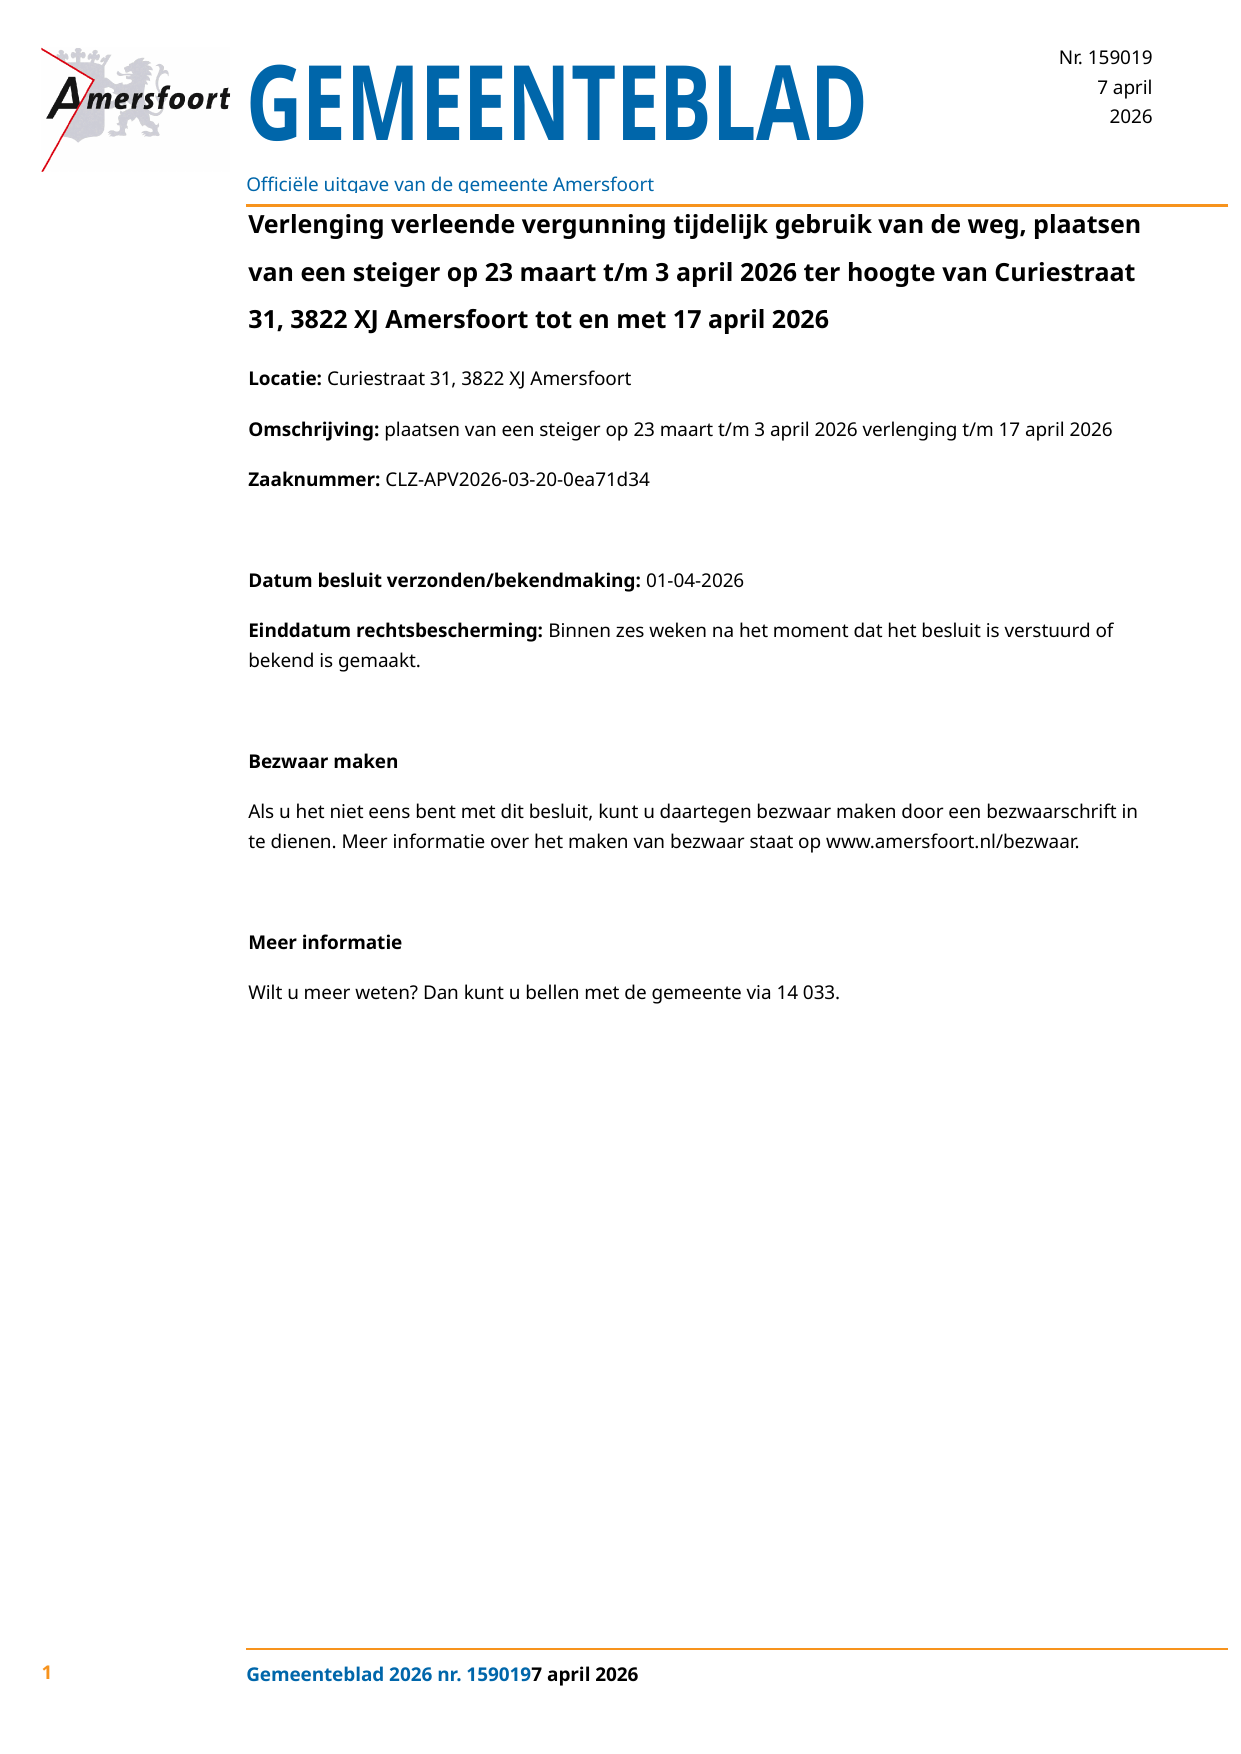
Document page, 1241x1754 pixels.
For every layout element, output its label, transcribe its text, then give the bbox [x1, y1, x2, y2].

text Meer informatie [248, 929, 1152, 954]
picture [41, 47, 231, 172]
text Zaaknummer: CLZ-APV2026-03-20-0ea71d34 [248, 466, 1152, 492]
text Bezwaar maken [248, 748, 1152, 774]
text Omschrijving: plaatsen van een steiger op 23 maart t/m 3 april 2026 verlenging t/m 17 april 2026 [248, 416, 1152, 442]
text Datum besluit verzonden/bekendmaking: 01-04-2026 [248, 567, 1152, 593]
text Locatie: Curiestraat 31, 3822 XJ Amersfoort [248, 366, 1152, 391]
text Einddatum rechtsbescherming: Binnen zes weken na het moment dat het besluit is verstuurd of bekend is gemaakt. [248, 618, 1152, 673]
text Als u het niet eens bent met dit besluit, kunt u daartegen bezwaar maken door een bezwaarschrift in te dienen. Meer informatie over het maken van bezwaar staat op www.amersfoort.nl/bezwaar. [248, 798, 1152, 854]
text Verlenging verleende vergunning tijdelijk gebruik van de weg, plaatsen van een steiger op 23 maart t/m 3 april 2026 ter hoogte van Curiestraat 31, 3822 XJ Amersfoort tot en met 17 april 2026 [248, 207, 1152, 336]
text Wilt u meer weten? Dan kunt u bellen met de gemeente via 14 033. [248, 979, 1152, 1005]
